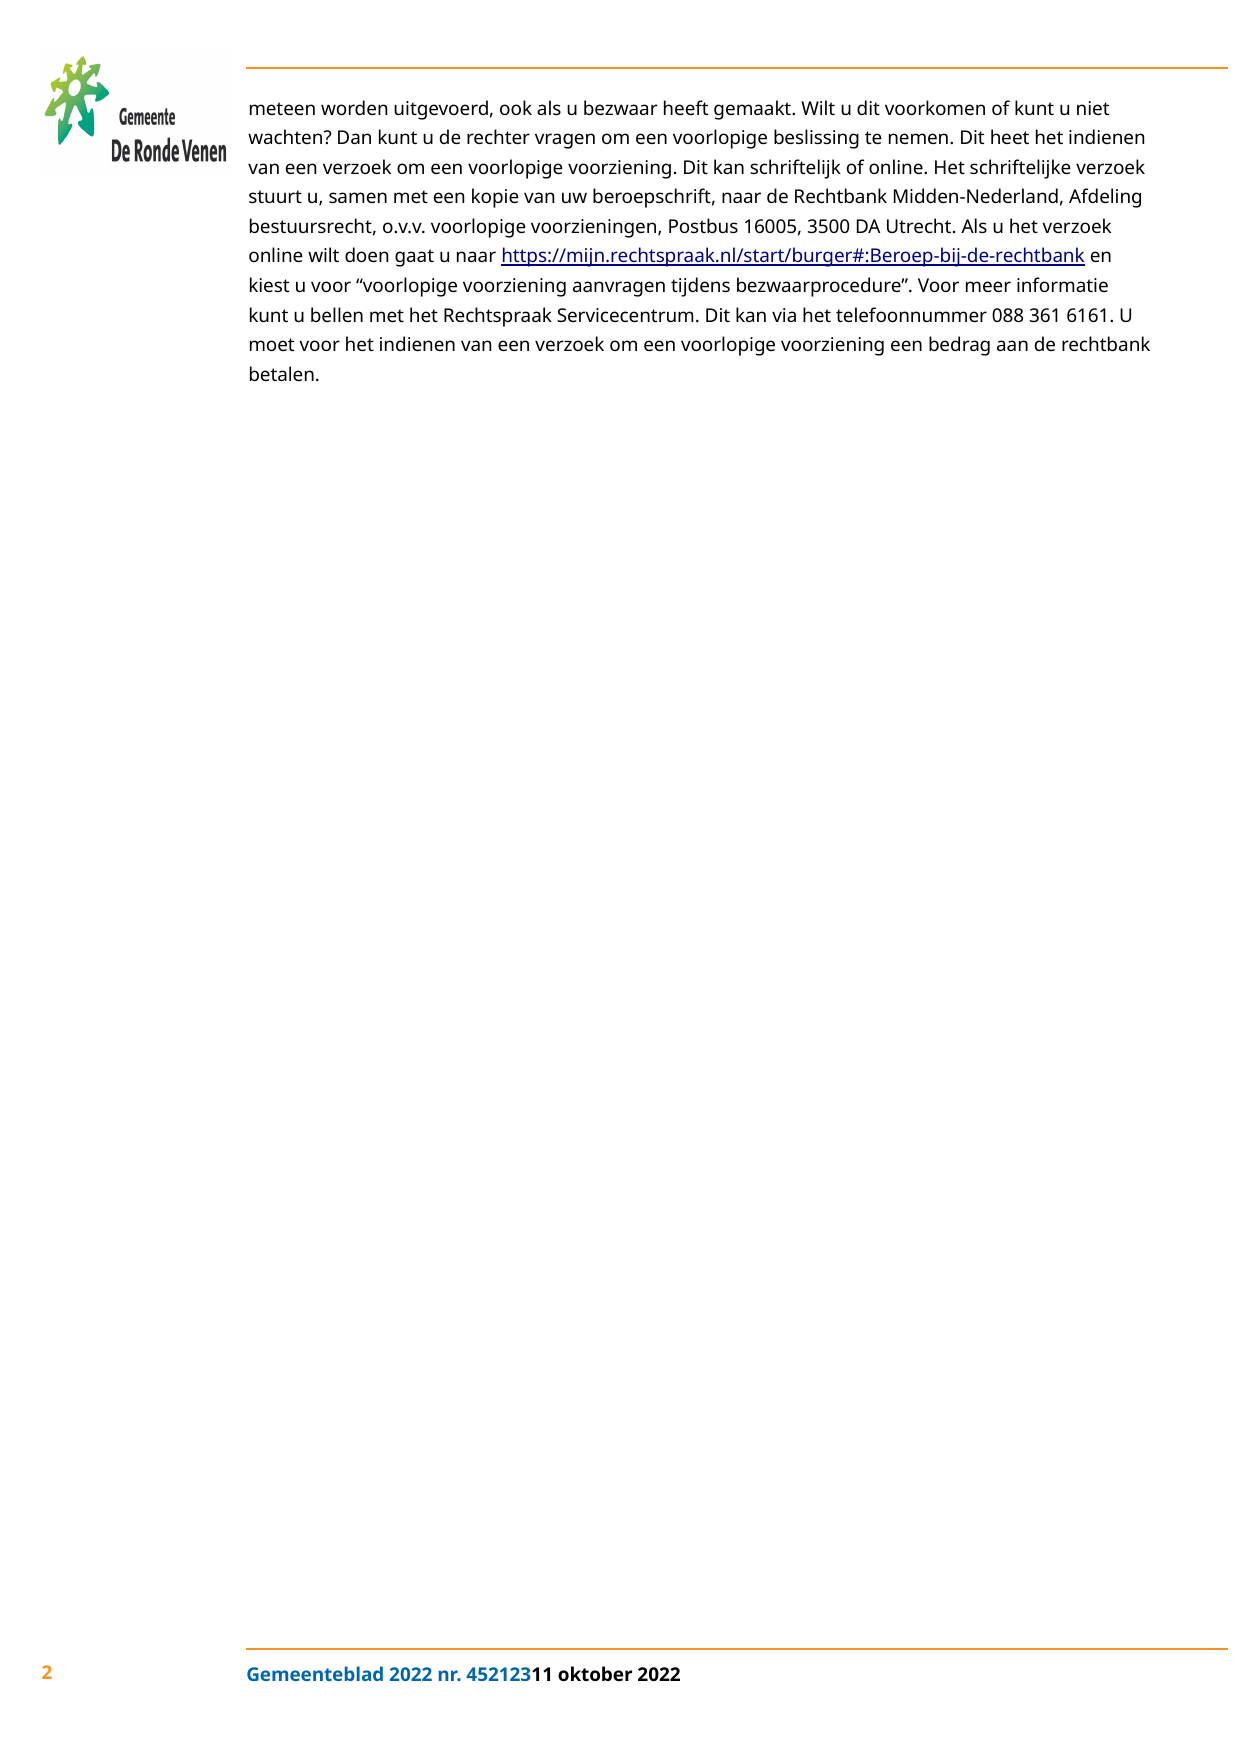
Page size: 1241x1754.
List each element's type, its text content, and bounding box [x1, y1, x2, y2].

text meteen worden uitgevoerd, ook als u bezwaar heeft gemaakt. Wilt u dit voorkomen of kunt u niet wachten? Dan kunt u de rechter vragen om een voorlopige beslissing te nemen. Dit heet het indienen van een verzoek om een voorlopige voorziening. Dit kan schriftelijk of online. Het schriftelijke verzoek stuurt u, samen met een kopie van uw beroepschrift, naar de Rechtbank Midden-Nederland, Afdeling bestuursrecht, o.v.v. voorlopige voorzieningen, Postbus 16005, 3500 DA Utrecht. Als u het verzoek online wilt doen gaat u naar https://mijn.rechtspraak.nl/start/burger#:Beroep-bij-de-rechtbank en kiest u voor “voorlopige voorziening aanvragen tijdens bezwaarprocedure”. Voor meer informatie kunt u bellen met het Rechtspraak Servicecentrum. Dit kan via het telefoonnummer 088 361 6161. U moet voor het indienen van een verzoek om een voorlopige voorziening een bedrag aan de rechtbank betalen. [248, 95, 1152, 387]
picture [41, 47, 231, 172]
